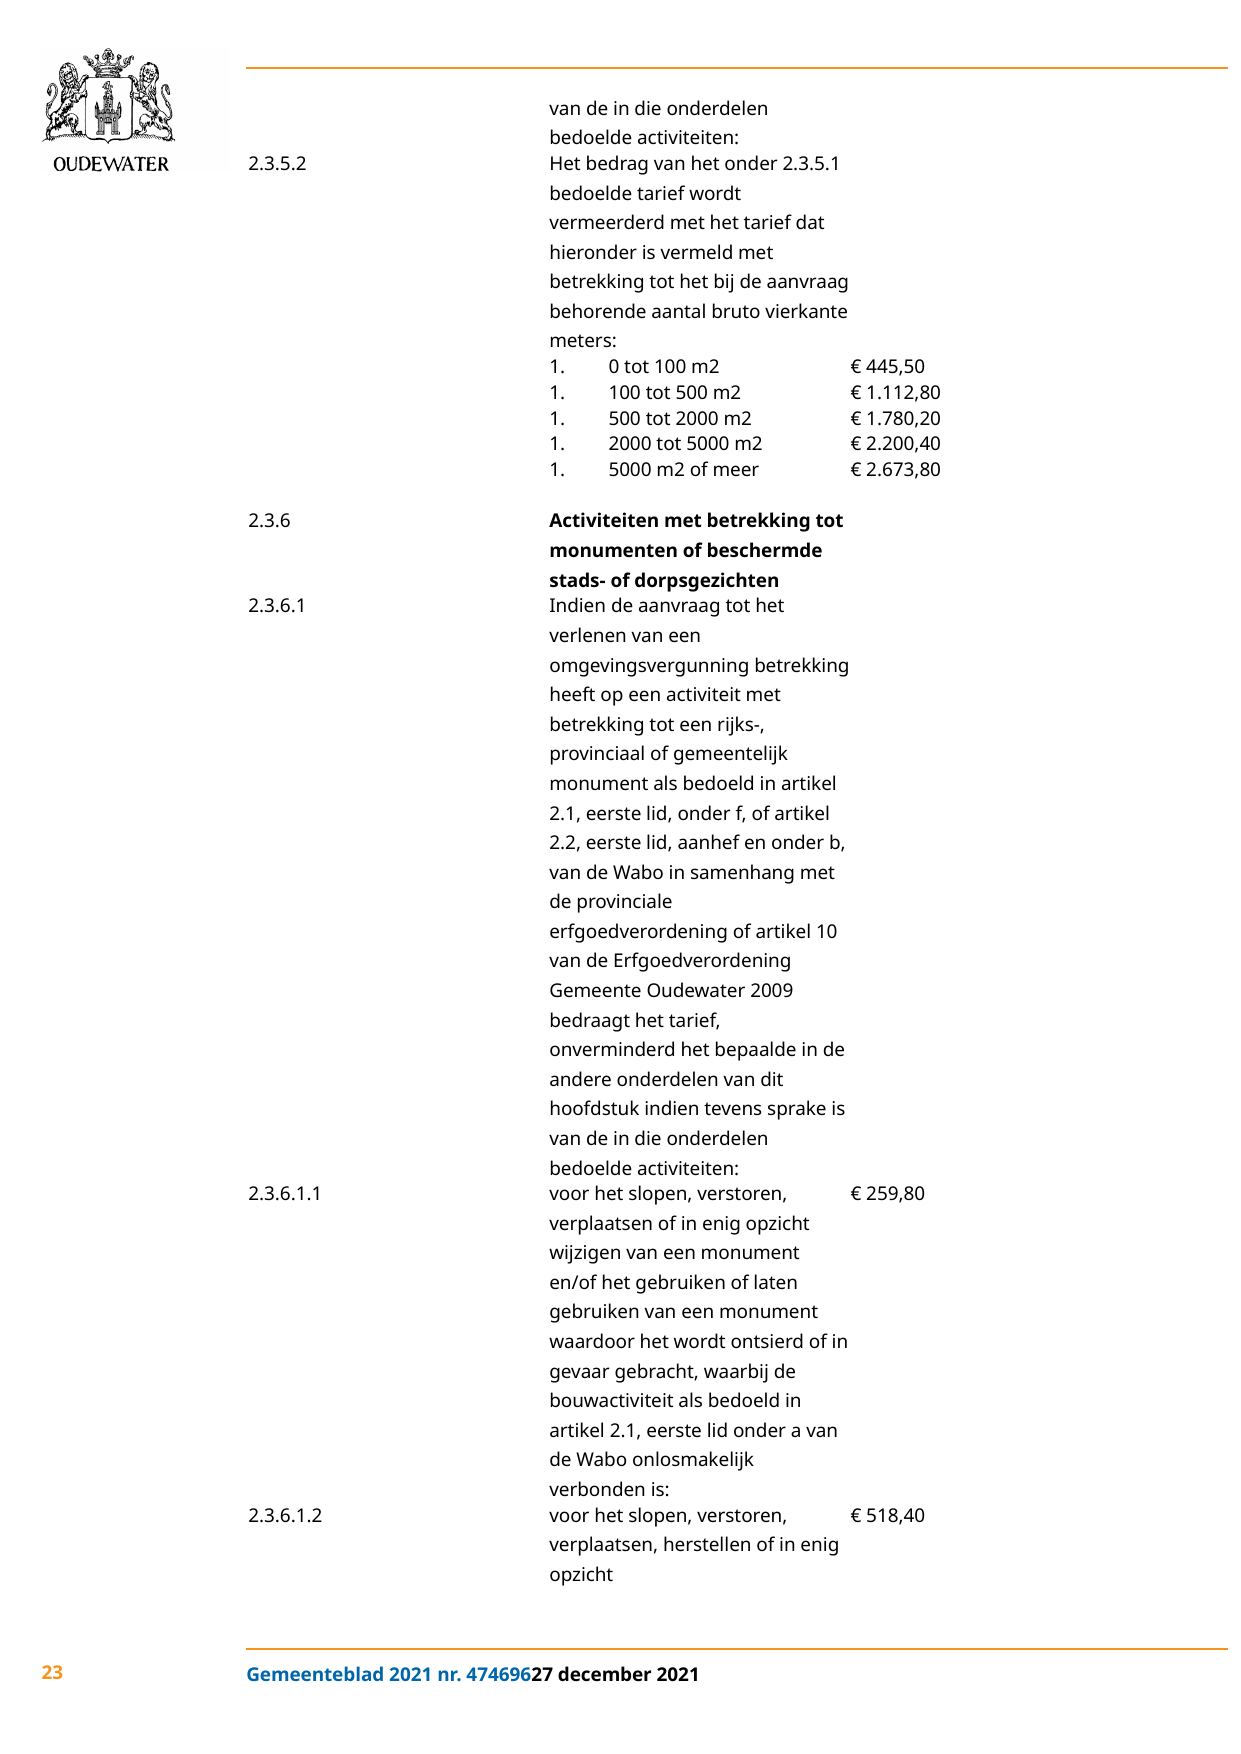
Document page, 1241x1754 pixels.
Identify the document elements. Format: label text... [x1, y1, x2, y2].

table_cell 500 tot 2000 m2 [549, 405, 850, 431]
table_cell 5000 m2 of meer [549, 456, 850, 482]
table_cell [248, 482, 549, 508]
table_cell [850, 482, 1152, 508]
table_cell € 445,50 [850, 353, 1152, 379]
table_cell € 518,40 [850, 1502, 1152, 1587]
table_cell [248, 456, 549, 482]
table_cell [248, 379, 549, 405]
table_cell 2.3.6.1.1 [248, 1180, 549, 1502]
table_cell voor het slopen, verstoren, verplaatsen, herstellen of in enig opzicht [549, 1502, 850, 1587]
table_cell 0 tot 100 m2 [549, 353, 850, 379]
table_cell € 2.673,80 [850, 456, 1152, 482]
table_cell [549, 482, 850, 508]
table_cell [248, 353, 549, 379]
picture [41, 47, 231, 172]
table_cell [248, 431, 549, 456]
table_cell [850, 95, 1152, 150]
table_cell 2.3.5.2 [248, 150, 549, 353]
table_cell [850, 508, 1152, 593]
table_cell Indien de aanvraag tot het verlenen van een omgevingsvergunning betrekking heeft op een activiteit met betrekking tot een rijks-, provinciaal of gemeentelijk monument als bedoeld in artikel 2.1, eerste lid, onder f, of artikel 2.2, eerste lid, aanhef en onder b, van de Wabo in samenhang met de provinciale erfgoedverordening of artikel 10 van de Erfgoedverordening Gemeente Oudewater 2009 bedraagt het tarief, onverminderd het bepaalde in de andere onderdelen van dit hoofdstuk indien tevens sprake is van de in die onderdelen bedoelde activiteiten: [549, 593, 850, 1180]
table_cell 100 tot 500 m2 [549, 379, 850, 405]
table_cell 2.3.6.1 [248, 593, 549, 1180]
table_cell € 259,80 [850, 1180, 1152, 1502]
table_cell [248, 405, 549, 431]
table_cell 2.3.6.1.2 [248, 1502, 549, 1587]
table_cell Activiteiten met betrekking tot monumenten of beschermde stads- of dorpsgezichten [549, 508, 850, 593]
table_cell [850, 593, 1152, 1180]
table_cell Het bedrag van het onder 2.3.5.1 bedoelde tarief wordt vermeerderd met het tarief dat hieronder is vermeld met betrekking tot het bij de aanvraag behorende aantal bruto vierkante meters: [549, 150, 850, 353]
table_cell voor het slopen, verstoren, verplaatsen of in enig opzicht wijzigen van een monument en/of het gebruiken of laten gebruiken van een monument waardoor het wordt ontsierd of in gevaar gebracht, waarbij de bouwactiviteit als bedoeld in artikel 2.1, eerste lid onder a van de Wabo onlosmakelijk verbonden is: [549, 1180, 850, 1502]
table_cell van de in die onderdelen bedoelde activiteiten: [549, 95, 850, 150]
table_cell [850, 150, 1152, 353]
table_cell € 2.200,40 [850, 431, 1152, 456]
table_cell € 1.112,80 [850, 379, 1152, 405]
table_cell € 1.780,20 [850, 405, 1152, 431]
table_cell 2000 tot 5000 m2 [549, 431, 850, 456]
table_cell 2.3.6 [248, 508, 549, 593]
table_cell [248, 95, 549, 150]
